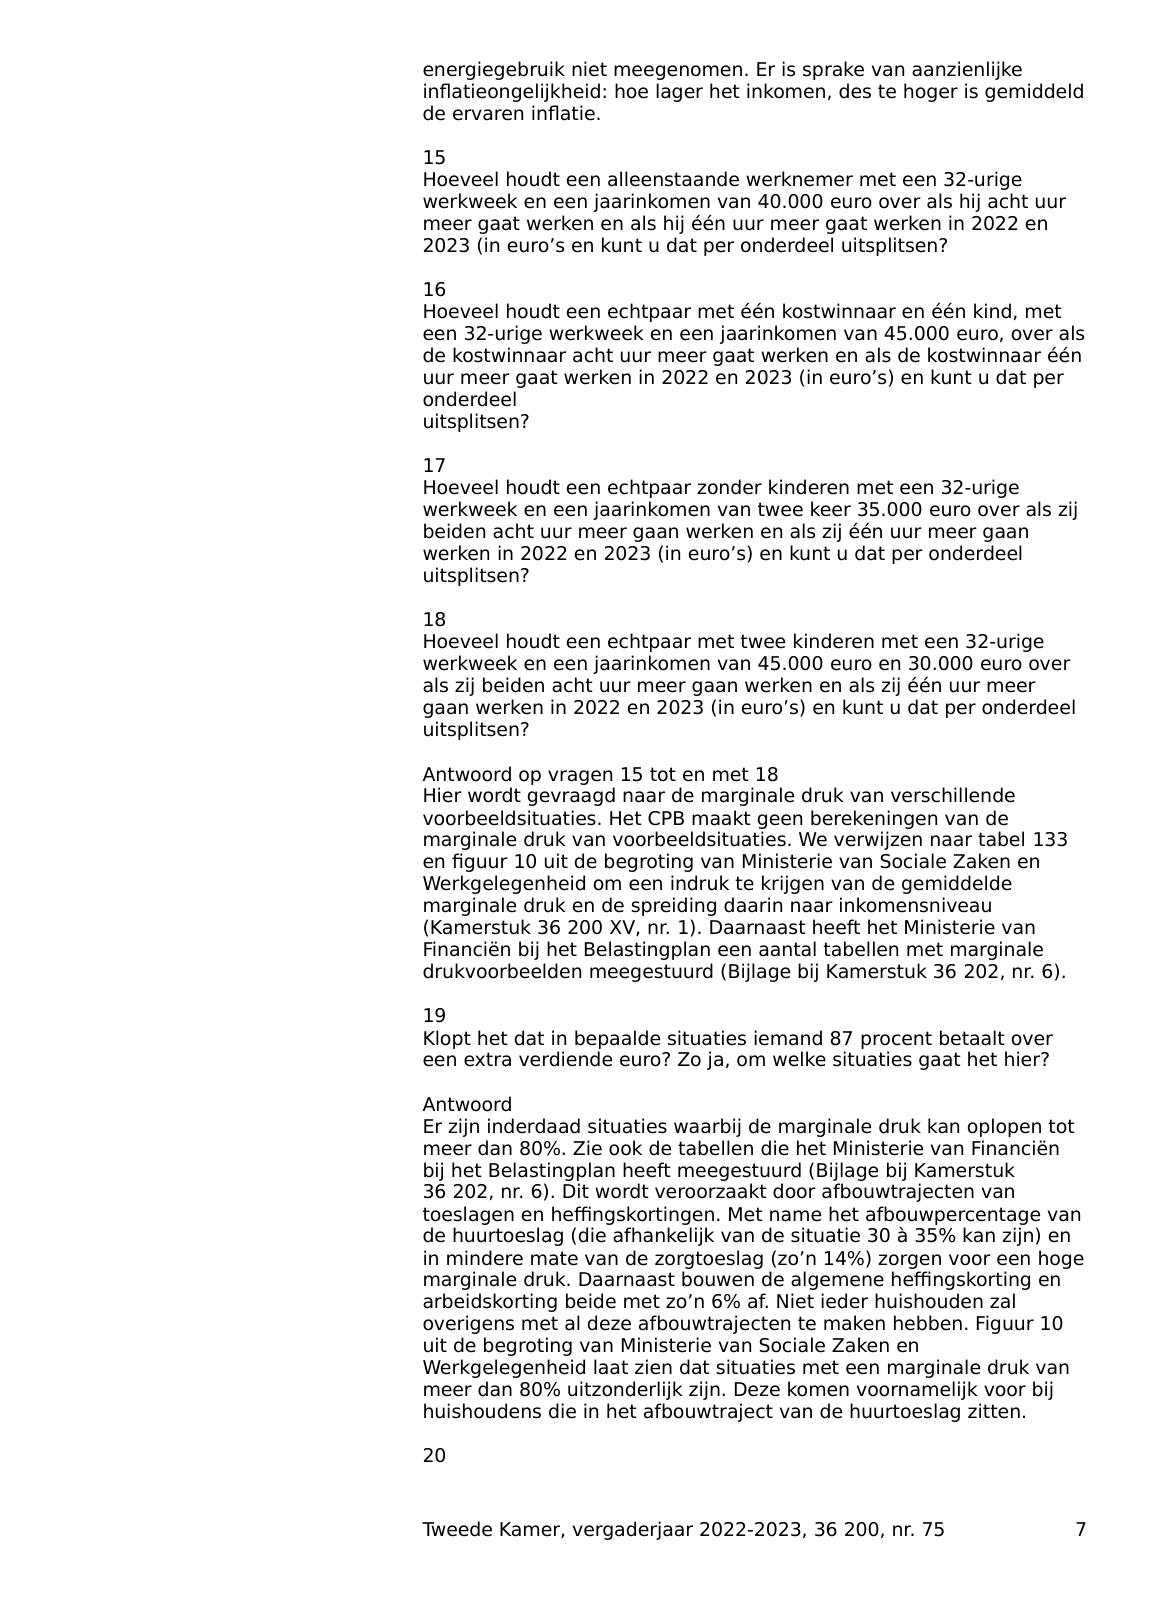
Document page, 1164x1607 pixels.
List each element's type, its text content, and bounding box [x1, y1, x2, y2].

text Hoeveel houdt een alleenstaande werknemer met een 32-urige werkweek en een jaarinkomen van 40.000 euro over als hij acht uur meer gaat werken en als hij één uur meer gaat werken in 2022 en 2023 (in euro’s en kunt u dat per onderdeel uitsplitsen? [422, 169, 1087, 257]
text 19 [422, 1005, 1087, 1027]
text Antwoord op vragen 15 tot en met 18 [422, 763, 1087, 785]
text Er zijn inderdaad situaties waarbij de marginale druk kan oplopen tot meer dan 80%. Zie ook de tabellen die het Ministerie van Financiën bij het Belastingplan heeft meegestuurd (Bijlage bij Kamerstuk 36 202, nr. 6). Dit wordt veroorzaakt door afbouwtrajecten van toeslagen en heffingskortingen. Met name het afbouwpercentage van de huurtoeslag (die afhankelijk van de situatie 30 à 35% kan zijn) en in mindere mate van de zorgtoeslag (zo’n 14%) zorgen voor een hoge marginale druk. Daarnaast bouwen de algemene heffingskorting en arbeidskorting beide met zo’n 6% af. Niet ieder huishouden zal overigens met al deze afbouwtrajecten te maken hebben. Figuur 10 uit de begroting van Ministerie van Sociale Zaken en Werkgelegenheid laat zien dat situaties met een marginale druk van meer dan 80% uitzonderlijk zijn. Deze komen voornamelijk voor bij huishoudens die in het afbouwtraject van de huurtoeslag zitten. [422, 1116, 1087, 1423]
text Hoeveel houdt een echtpaar met twee kinderen met een 32-urige werkweek en een jaarinkomen van 45.000 euro en 30.000 euro over als zij beiden acht uur meer gaan werken en als zij één uur meer gaan werken in 2022 en 2023 (in euro’s) en kunt u dat per onderdeel uitsplitsen? [422, 631, 1087, 741]
text 15 [422, 147, 1087, 169]
text Hoeveel houdt een echtpaar zonder kinderen met een 32-urige werkweek en een jaarinkomen van twee keer 35.000 euro over als zij beiden acht uur meer gaan werken en als zij één uur meer gaan werken in 2022 en 2023 (in euro’s) en kunt u dat per onderdeel uitsplitsen? [422, 477, 1087, 587]
text 16 [422, 279, 1087, 301]
text Hoeveel houdt een echtpaar met één kostwinnaar en één kind, met een 32-urige werkweek en een jaarinkomen van 45.000 euro, over als de kostwinnaar acht uur meer gaat werken en als de kostwinnaar één uur meer gaat werken in 2022 en 2023 (in euro’s) en kunt u dat per onderdeel [422, 301, 1087, 411]
text 18 [422, 609, 1087, 631]
text uitsplitsen? [422, 411, 1087, 433]
text Hier wordt gevraagd naar de marginale druk van verschillende voorbeeldsituaties. Het CPB maakt geen berekeningen van de marginale druk van voorbeeldsituaties. We verwijzen naar tabel 133 en figuur 10 uit de begroting van Ministerie van Sociale Zaken en Werkgelegenheid om een indruk te krijgen van de gemiddelde marginale druk en de spreiding daarin naar inkomensniveau (Kamerstuk 36 200 XV, nr. 1). Daarnaast heeft het Ministerie van Financiën bij het Belastingplan een aantal tabellen met marginale drukvoorbeelden meegestuurd (Bijlage bij Kamerstuk 36 202, nr. 6). [422, 785, 1087, 983]
text energiegebruik niet meegenomen. Er is sprake van aanzienlijke inflatieongelijkheid: hoe lager het inkomen, des te hoger is gemiddeld de ervaren inflatie. [422, 59, 1087, 125]
text 17 [422, 455, 1087, 477]
text Klopt het dat in bepaalde situaties iemand 87 procent betaalt over een extra verdiende euro? Zo ja, om welke situaties gaat het hier? [422, 1027, 1087, 1071]
text 20 [422, 1445, 1087, 1467]
text Antwoord [422, 1093, 1087, 1116]
